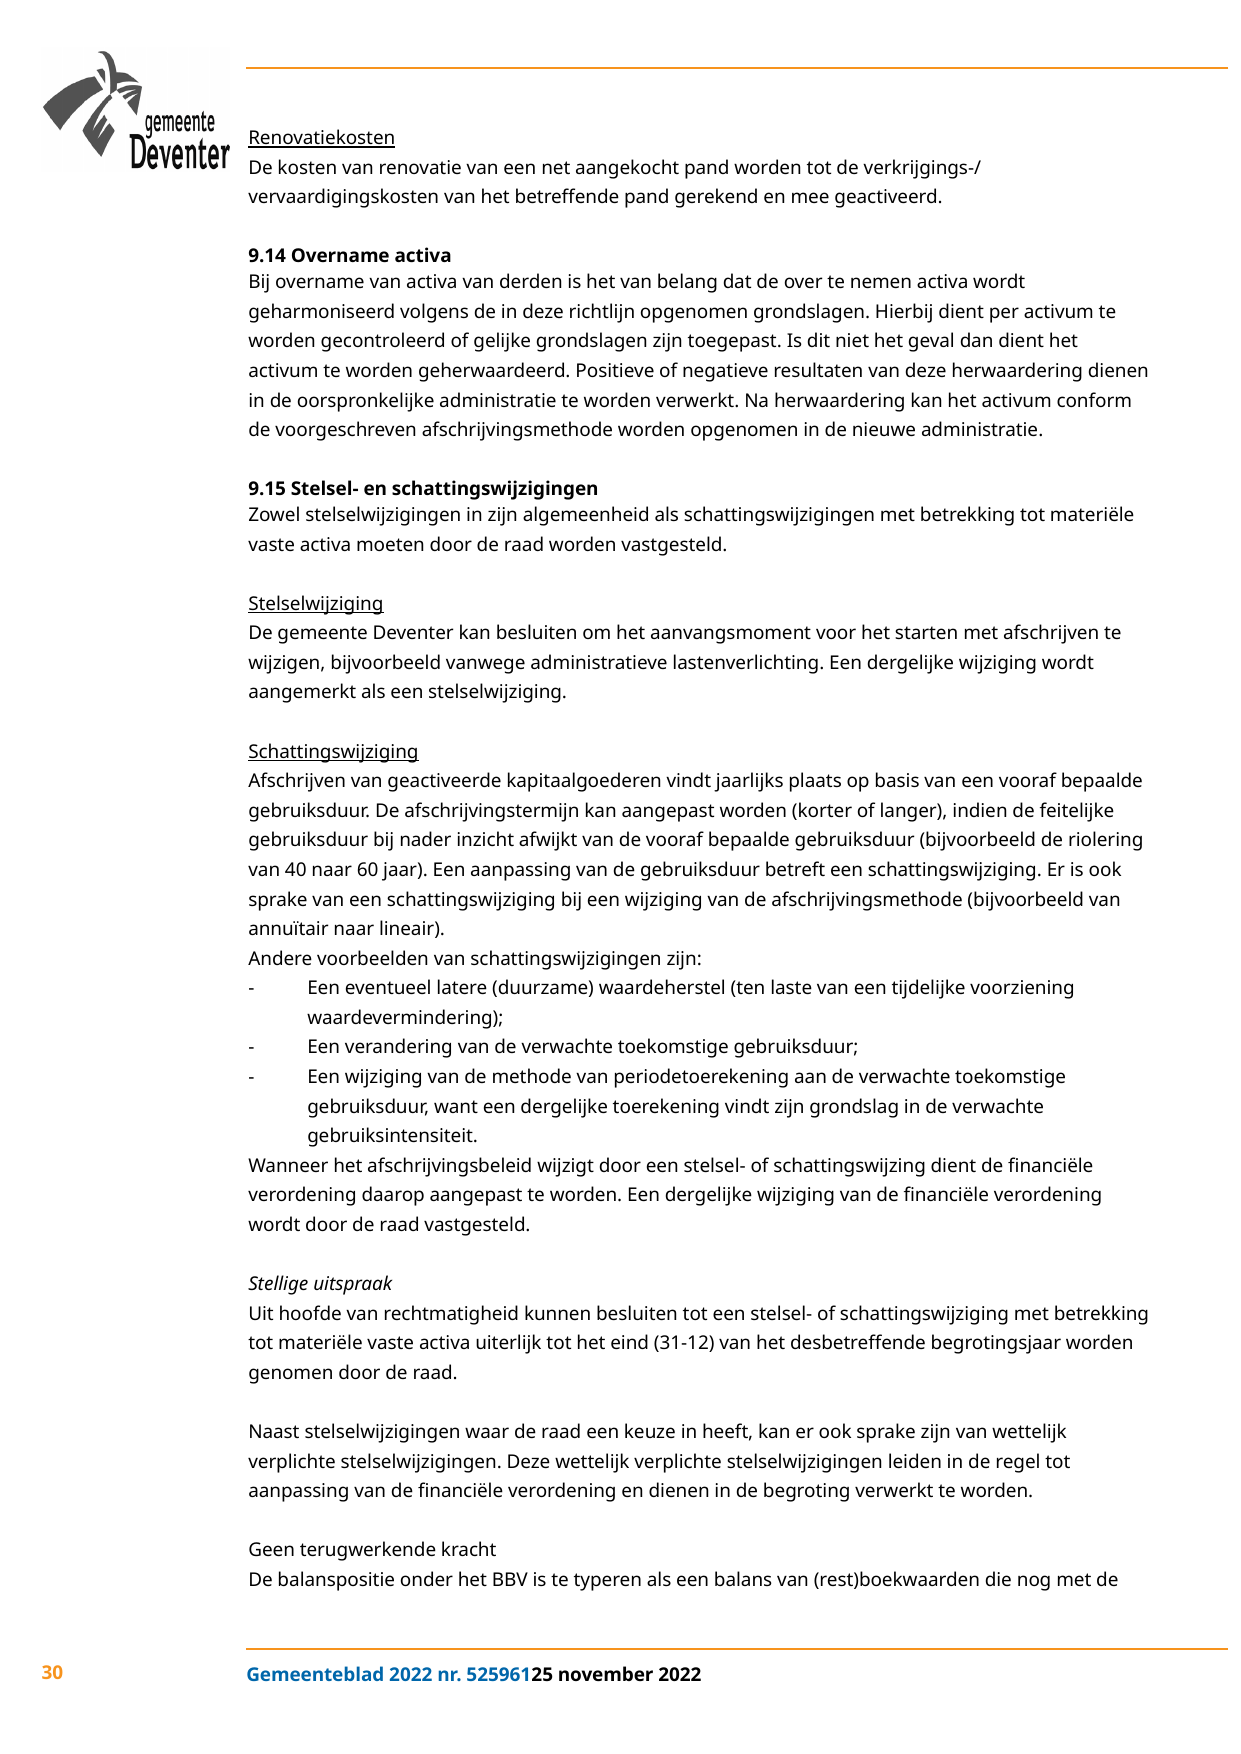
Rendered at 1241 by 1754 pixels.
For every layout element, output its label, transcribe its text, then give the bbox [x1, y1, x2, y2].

text Stelselwijziging [248, 590, 1152, 616]
text Zowel stelselwijzigingen in zijn algemeenheid als schattingswijzigingen met betrekking tot materiële vaste activa moeten door de raad worden vastgesteld. [248, 501, 1152, 557]
list Een wijziging van de methode van periodetoerekening aan de verwachte toekomstige gebruiksduur, want een dergelijke toerekening vindt zijn grondslag in de verwachte gebruiksintensiteit. [248, 1063, 1152, 1148]
text Naast stelselwijzigingen waar de raad een keuze in heeft, kan er ook sprake zijn van wettelijk verplichte stelselwijzigingen. Deze wettelijk verplichte stelselwijzigingen leiden in de regel tot aanpassing van de financiële verordening en dienen in de begroting verwerkt te worden. [248, 1418, 1152, 1503]
text Wanneer het afschrijvingsbeleid wijzigt door een stelsel- of schattingswijzing dient de financiële verordening daarop aangepast te worden. Een dergelijke wijziging van de financiële verordening wordt door de raad vastgesteld. [248, 1152, 1152, 1237]
text De gemeente Deventer kan besluiten om het aanvangsmoment voor het starten met afschrijven te wijzigen, bijvoorbeeld vanwege administratieve lastenverlichting. Een dergelijke wijziging wordt aangemerkt als een stelselwijziging. [248, 619, 1152, 704]
text De balanspositie onder het BBV is te typeren als een balans van (rest)boekwaarden die nog met de [248, 1566, 1152, 1592]
text Andere voorbeelden van schattingswijzigingen zijn: [248, 945, 1152, 971]
list Een verandering van de verwachte toekomstige gebruiksduur; [248, 1034, 1152, 1059]
text Geen terugwerkende kracht [248, 1537, 1152, 1562]
text Stellige uitspraak [248, 1270, 1152, 1296]
text 9.15 Stelsel- en schattingswijzigingen [248, 476, 1152, 501]
picture [41, 47, 231, 172]
text 9.14 Overname activa [248, 243, 1152, 268]
text Uit hoofde van rechtmatigheid kunnen besluiten tot een stelsel- of schattingswijziging met betrekking tot materiële vaste activa uiterlijk tot het eind (31-12) van het desbetreffende begrotingsjaar worden genomen door de raad. [248, 1300, 1152, 1385]
text Bij overname van activa van derden is het van belang dat de over te nemen activa wordt geharmoniseerd volgens de in deze richtlijn opgenomen grondslagen. Hierbij dient per activum te worden gecontroleerd of gelijke grondslagen zijn toegepast. Is dit niet het geval dan dient het activum te worden geherwaardeerd. Positieve of negatieve resultaten van deze herwaardering dienen in de oorspronkelijke administratie te worden verwerkt. Na herwaardering kan het activum conform de voorgeschreven afschrijvingsmethode worden opgenomen in de nieuwe administratie. [248, 268, 1152, 442]
text De kosten van renovatie van een net aangekocht pand worden tot de verkrijgings-/ vervaardigingskosten van het betreffende pand gerekend en mee geactiveerd. [248, 154, 1152, 209]
text Schattingswijziging [248, 738, 1152, 764]
text Afschrijven van geactiveerde kapitaalgoederen vindt jaarlijks plaats op basis van een vooraf bepaalde gebruiksduur. De afschrijvingstermijn kan aangepast worden (korter of langer), indien de feitelijke gebruiksduur bij nader inzicht afwijkt van de vooraf bepaalde gebruiksduur (bijvoorbeeld de riolering van 40 naar 60 jaar). Een aanpassing van de gebruiksduur betreft een schattingswijziging. Er is ook sprake van een schattingswijziging bij een wijziging van de afschrijvingsmethode (bijvoorbeeld van annuïtair naar lineair). [248, 767, 1152, 941]
text Renovatiekosten [248, 124, 1152, 150]
list Een eventueel latere (duurzame) waardeherstel (ten laste van een tijdelijke voorziening waardevermindering); [248, 974, 1152, 1030]
